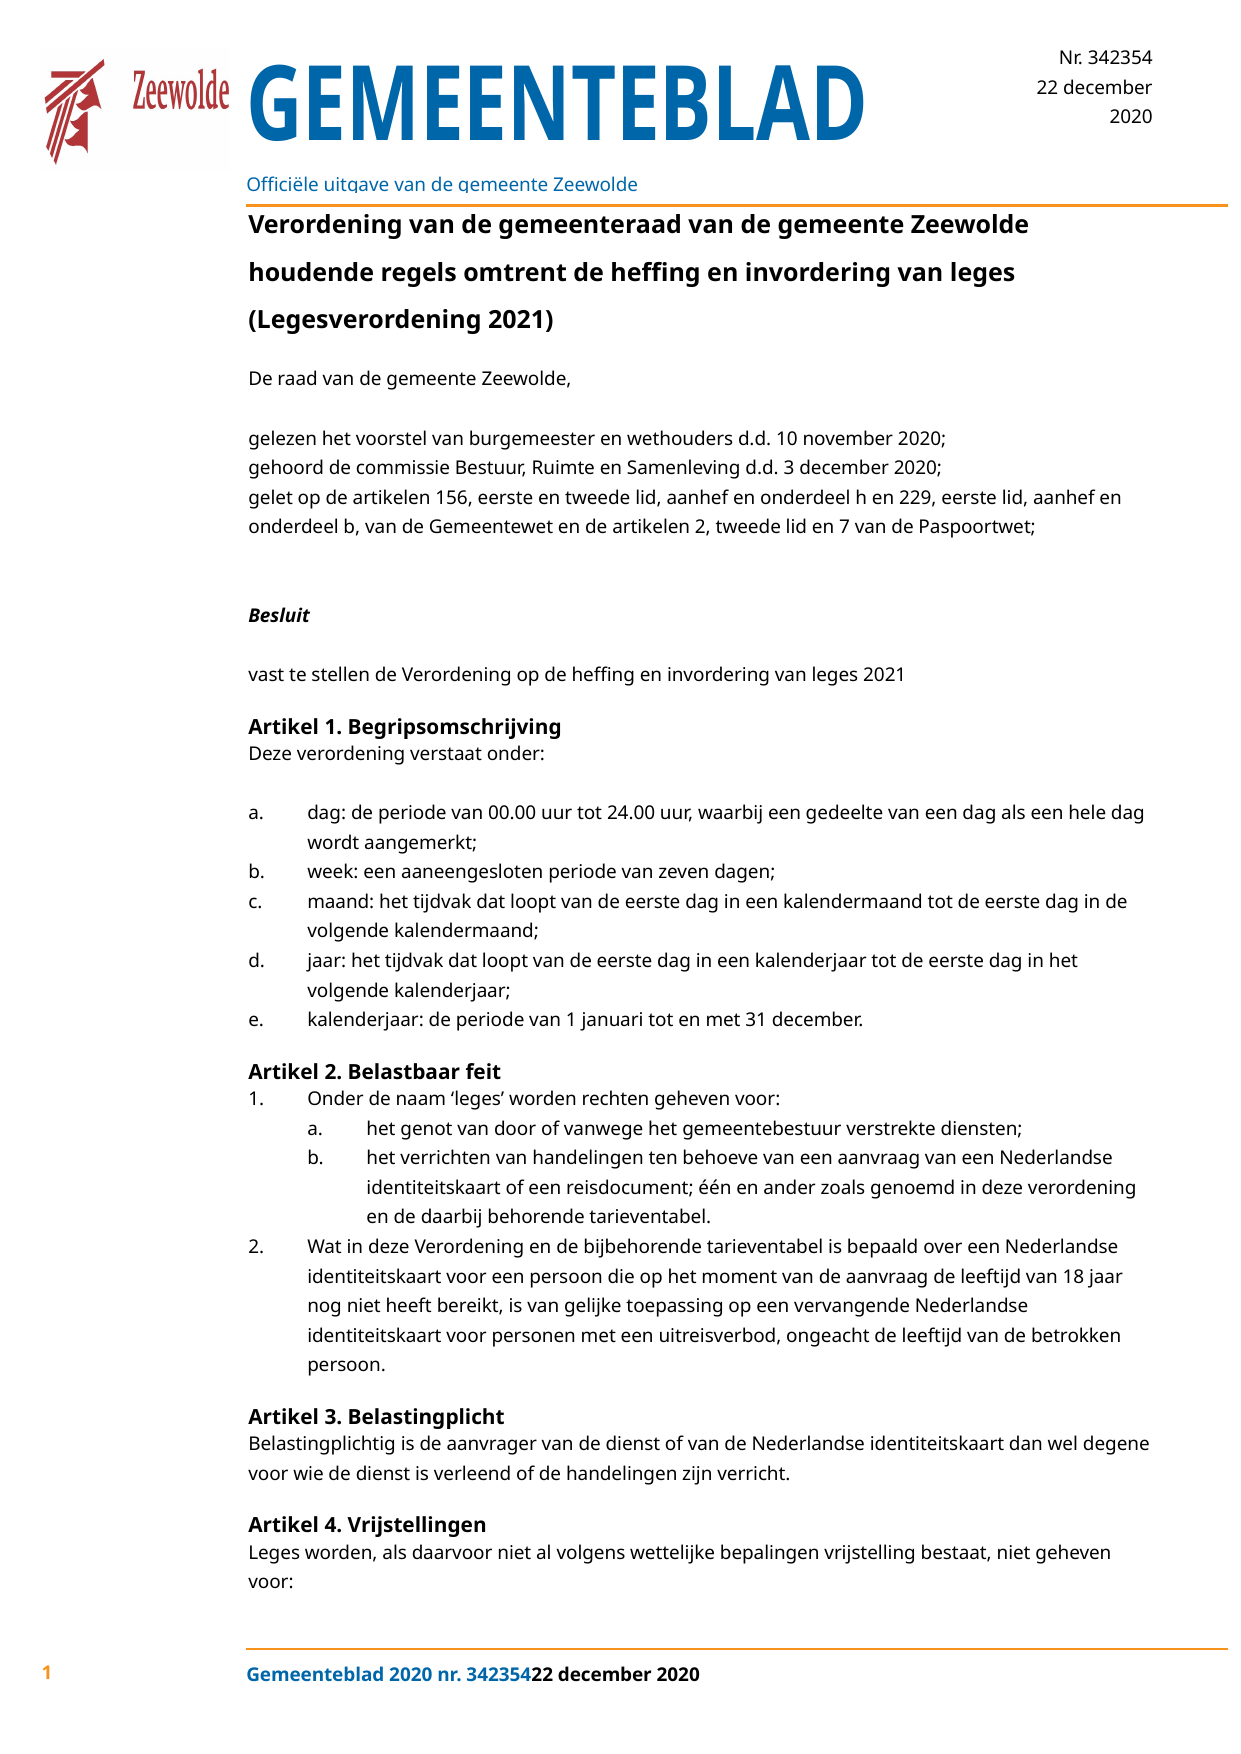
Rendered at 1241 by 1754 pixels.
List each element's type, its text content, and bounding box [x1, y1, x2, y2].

text Artikel 3. Belastingplicht [248, 1402, 1152, 1430]
list week: een aaneengesloten periode van zeven dagen; [248, 858, 1152, 884]
text Leges worden, als daarvoor niet al volgens wettelijke bepalingen vrijstelling bestaat, niet geheven voor: [248, 1539, 1152, 1594]
text Artikel 2. Belastbaar feit [248, 1057, 1152, 1085]
list dag: de periode van 00.00 uur tot 24.00 uur, waarbij een gedeelte van een dag als een hele dag wordt aangemerkt; [248, 799, 1152, 855]
list jaar: het tijdvak dat loopt van de eerste dag in een kalenderjaar tot de eerste dag in het volgende kalenderjaar; [248, 947, 1152, 1003]
text Belastingplichtig is de aanvrager van de dienst of van de Nederlandse identiteitskaart dan wel degene voor wie de dienst is verleend of de handelingen zijn verricht. [248, 1430, 1152, 1486]
text Deze verordening verstaat onder: [248, 740, 1152, 766]
list Onder de naam ‘leges’ worden rechten geheven voor: [248, 1085, 1152, 1111]
text Artikel 1. Begripsomschrijving [248, 712, 1152, 740]
picture [41, 47, 231, 172]
text vast te stellen de Verordening op de heffing en invordering van leges 2021 [248, 661, 1152, 687]
list maand: het tijdvak dat loopt van de eerste dag in een kalendermaand tot de eerste dag in de volgende kalendermaand; [248, 888, 1152, 943]
text Verordening van de gemeenteraad van de gemeente Zeewolde houdende regels omtrent de heffing en invordering van leges (Legesverordening 2021) [248, 207, 1152, 336]
text gehoord de commissie Bestuur, Ruimte en Samenleving d.d. 3 december 2020; [248, 454, 1152, 480]
text gelet op de artikelen 156, eerste en tweede lid, aanhef en onderdeel h en 229, eerste lid, aanhef en onderdeel b, van de Gemeentewet en de artikelen 2, tweede lid en 7 van de Paspoortwet; [248, 484, 1152, 539]
text Artikel 4. Vrijstellingen [248, 1510, 1152, 1539]
text Besluit [248, 602, 1152, 628]
list Wat in deze Verordening en de bijbehorende tarieventabel is bepaald over een Nederlandse identiteitskaart voor een persoon die op het moment van de aanvraag de leeftijd van 18 jaar nog niet heeft bereikt, is van gelijke toepassing op een vervangende Nederlandse identiteitskaart voor personen met een uitreisverbod, ongeacht de leeftijd van de betrokken persoon. [248, 1233, 1152, 1377]
text De raad van de gemeente Zeewolde, [248, 366, 1152, 391]
list het verrichten van handelingen ten behoeve van een aanvraag van een Nederlandse identiteitskaart of een reisdocument; één en ander zoals genoemd in deze verordening en de daarbij behorende tarieventabel. [307, 1144, 1152, 1229]
list kalenderjaar: de periode van 1 januari tot en met 31 december. [248, 1006, 1152, 1032]
text gelezen het voorstel van burgemeester en wethouders d.d. 10 november 2020; [248, 425, 1152, 450]
list het genot van door of vanwege het gemeentebestuur verstrekte diensten; [307, 1115, 1152, 1141]
